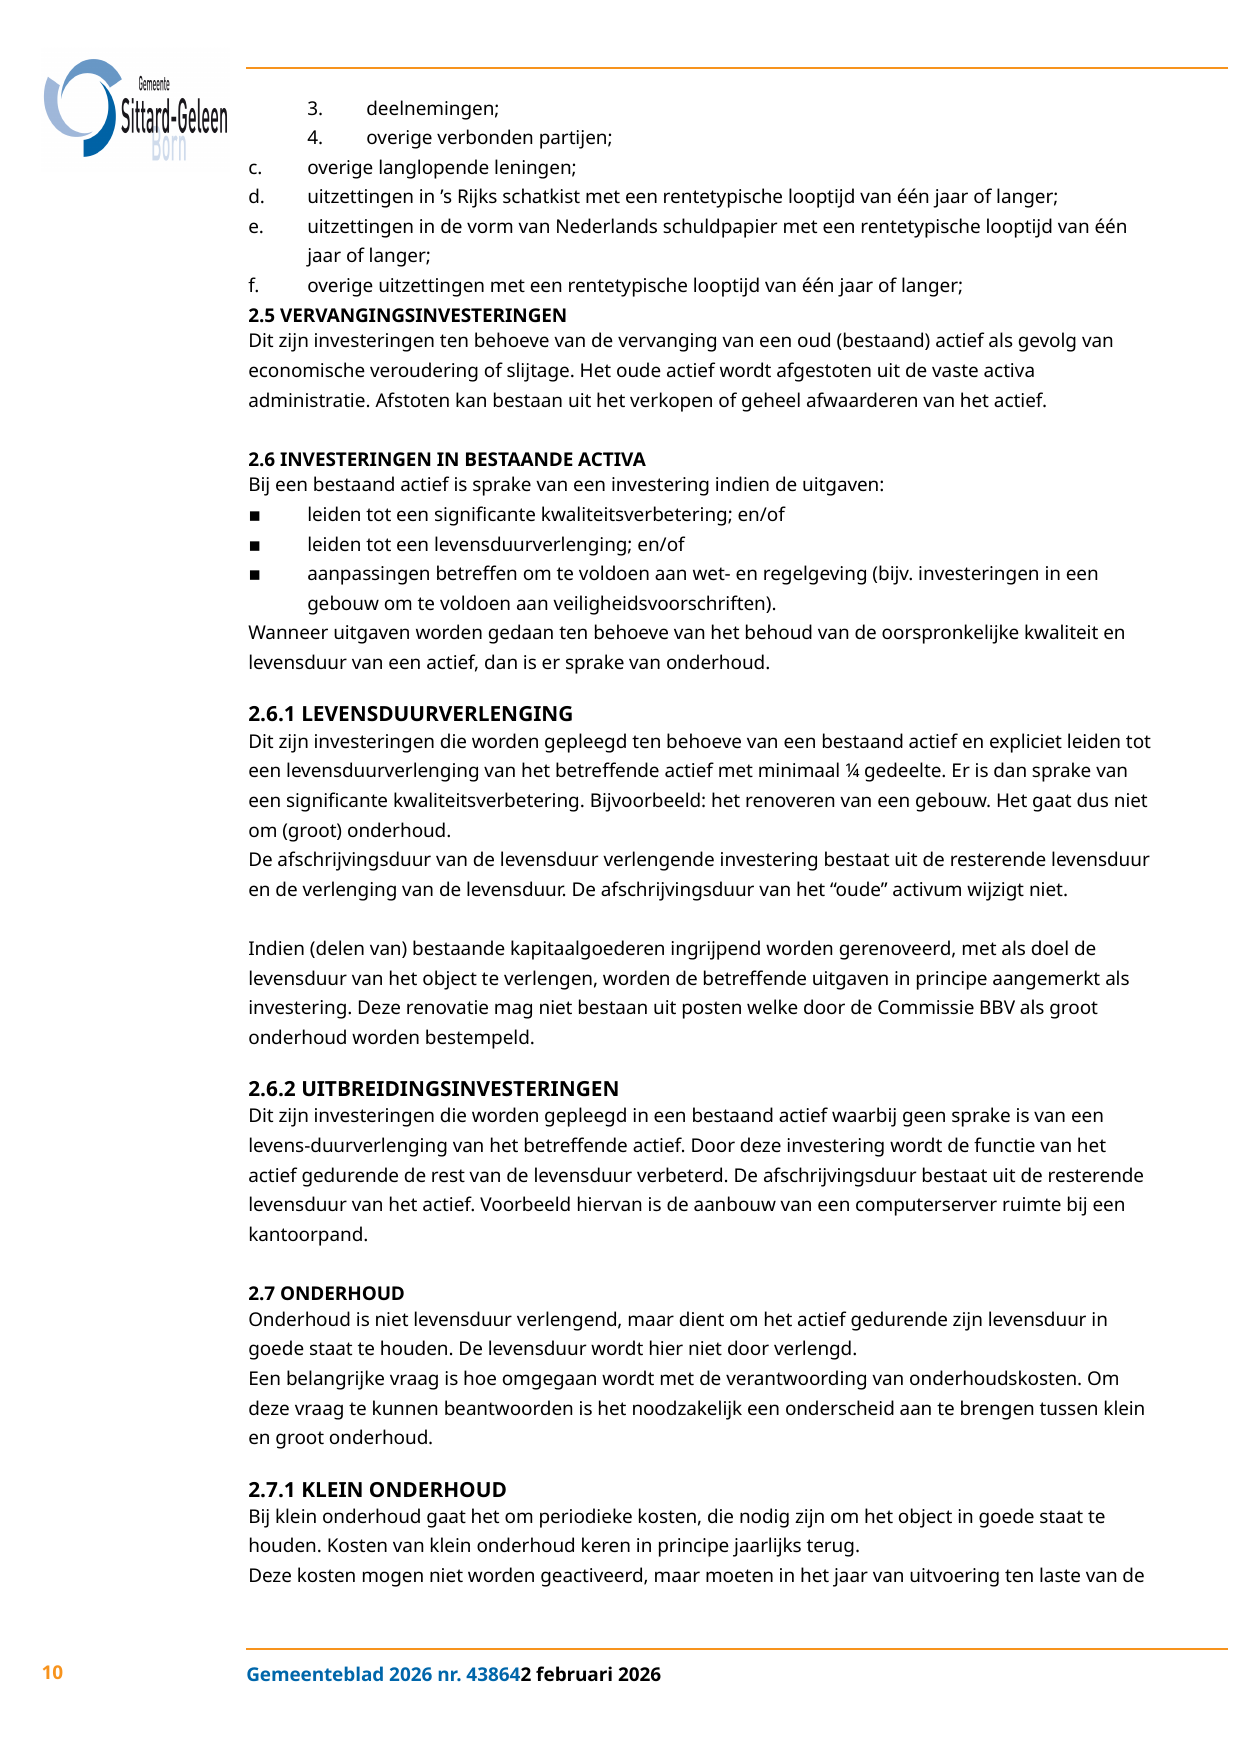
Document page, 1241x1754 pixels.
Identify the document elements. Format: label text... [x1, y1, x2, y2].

text Dit zijn investeringen ten behoeve van de vervanging van een oud (bestaand) actief als gevolg van economische veroudering of slijtage. Het oude actief wordt afgestoten uit de vaste activa administratie. Afstoten kan bestaan uit het verkopen of geheel afwaarderen van het actief. [248, 328, 1152, 412]
text Indien (delen van) bestaande kapitaalgoederen ingrijpend worden gerenoveerd, met als doel de levensduur van het object te verlengen, worden de betreffende uitgaven in principe aangemerkt als investering. Deze renovatie mag niet bestaan uit posten welke door de Commissie BBV als groot onderhoud worden bestempeld. [248, 935, 1152, 1049]
text 2.6 INVESTERINGEN IN BESTAANDE ACTIVA [248, 446, 1152, 472]
text Dit zijn investeringen die worden gepleegd ten behoeve van een bestaand actief en expliciet leiden tot een levensduurverlenging van het betreffende actief met minimaal ¼ gedeelte. Er is dan sprake van een significante kwaliteitsverbetering. Bijvoorbeeld: het renoveren van een gebouw. Het gaat dus niet om (groot) onderhoud. [248, 728, 1152, 842]
text Een belangrijke vraag is hoe omgegaan wordt met de verantwoording van onderhoudskosten. Om deze vraag te kunnen beantwoorden is het noodzakelijk een onderscheid aan te brengen tussen klein en groot onderhoud. [248, 1365, 1152, 1450]
text Bij een bestaand actief is sprake van een investering indien de uitgaven: [248, 472, 1152, 497]
text 2.6.2 UITBREIDINGSINVESTERINGEN [248, 1074, 1152, 1103]
text Bij klein onderhoud gaat het om periodieke kosten, die nodig zijn om het object in goede staat te houden. Kosten van klein onderhoud keren in principe jaarlijks terug. [248, 1503, 1152, 1558]
list aanpassingen betreffen om te voldoen aan wet- en regelgeving (bijv. investeringen in een gebouw om te voldoen aan veiligheidsvoorschriften). [248, 560, 1152, 616]
list leiden tot een levensduurverlenging; en/of [248, 531, 1152, 557]
list deelnemingen; [307, 95, 1152, 121]
list uitzettingen in ’s Rijks schatkist met een rentetypische looptijd van één jaar of langer; [248, 183, 1152, 209]
list overige verbonden partijen; [307, 124, 1152, 150]
text Wanneer uitgaven worden gedaan ten behoeve van het behoud van de oorspronkelijke kwaliteit en levensduur van een actief, dan is er sprake van onderhoud. [248, 619, 1152, 675]
list overige langlopende leningen; [248, 154, 1152, 180]
text Dit zijn investeringen die worden gepleegd in een bestaand actief waarbij geen sprake is van een levens-duurverlenging van het betreffende actief. Door deze investering wordt de functie van het actief gedurende de rest van de levensduur verbeterd. De afschrijvingsduur bestaat uit de resterende levensduur van het actief. Voorbeeld hiervan is de aanbouw van een computerserver ruimte bij een kantoorpand. [248, 1103, 1152, 1247]
list leiden tot een significante kwaliteitsverbetering; en/of [248, 501, 1152, 527]
text Deze kosten mogen niet worden geactiveerd, maar moeten in het jaar van uitvoering ten laste van de [248, 1562, 1152, 1588]
text De afschrijvingsduur van de levensduur verlengende investering bestaat uit de resterende levensduur en de verlenging van de levensduur. De afschrijvingsduur van het “oude” activum wijzigt niet. [248, 846, 1152, 902]
text Onderhoud is niet levensduur verlengend, maar dient om het actief gedurende zijn levensduur in goede staat te houden. De levensduur wordt hier niet door verlengd. [248, 1306, 1152, 1361]
text 2.5 VERVANGINGSINVESTERINGEN [248, 302, 1152, 328]
picture [41, 47, 231, 172]
list overige uitzettingen met een rentetypische looptijd van één jaar of langer; [248, 272, 1152, 298]
text 2.7.1 KLEIN ONDERHOUD [248, 1475, 1152, 1503]
text 2.6.1 LEVENSDUURVERLENGING [248, 699, 1152, 728]
text 2.7 ONDERHOUD [248, 1280, 1152, 1306]
list uitzettingen in de vorm van Nederlands schuldpapier met een rentetypische looptijd van één jaar of langer; [248, 213, 1152, 268]
